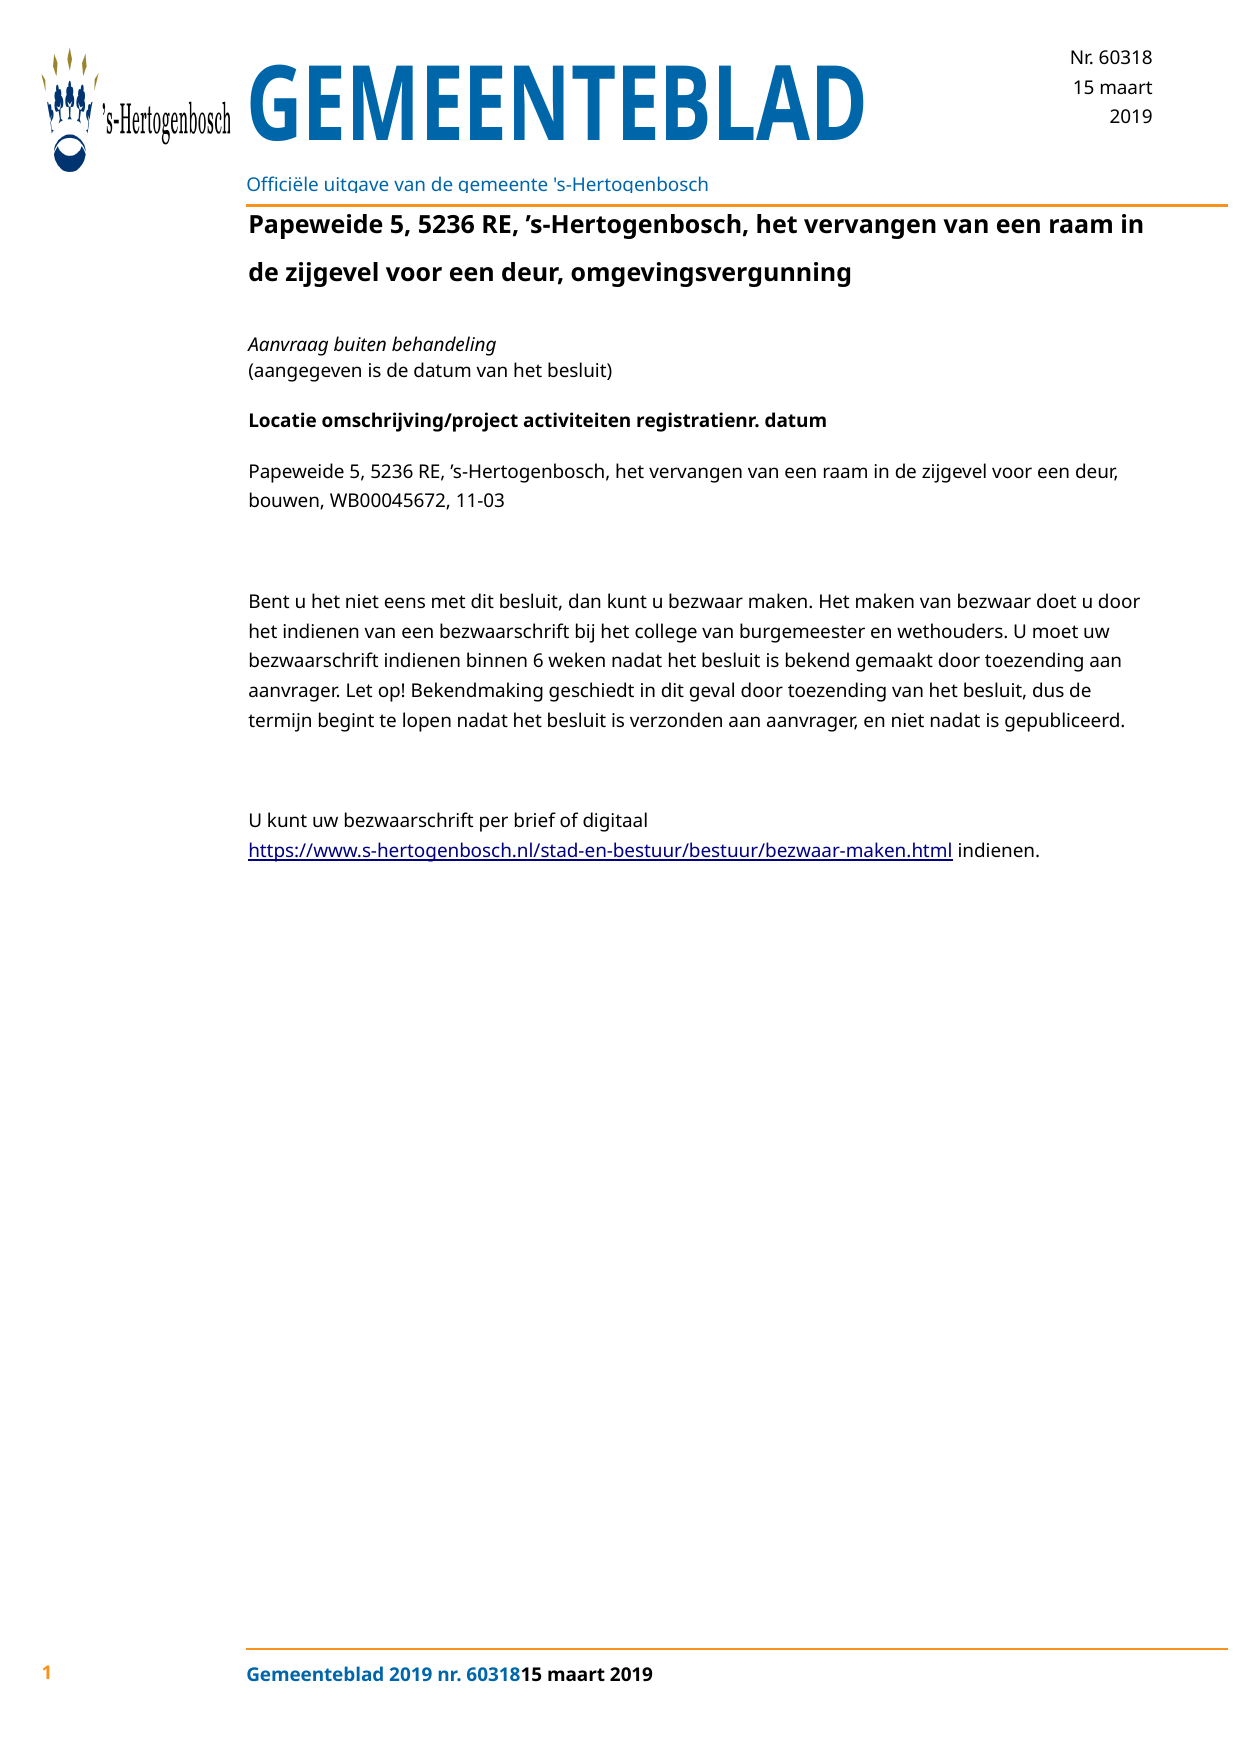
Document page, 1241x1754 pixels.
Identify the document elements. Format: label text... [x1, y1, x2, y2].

text Bent u het niet eens met dit besluit, dan kunt u bezwaar maken. Het maken van bezwaar doet u door het indienen van een bezwaarschrift bij het college van burgemeester en wethouders. U moet uw bezwaarschrift indienen binnen 6 weken nadat het besluit is bekend gemaakt door toezending aan aanvrager. Let op! Bekendmaking geschiedt in dit geval door toezending van het besluit, dus de termijn begint te lopen nadat het besluit is verzonden aan aanvrager, en niet nadat is gepubliceerd. [248, 588, 1152, 732]
text Papeweide 5, 5236 RE, ’s-Hertogenbosch, het vervangen van een raam in de zijgevel voor een deur, bouwen, WB00045672, 11-03 [248, 458, 1152, 513]
text U kunt uw bezwaarschrift per brief of digitaal https://www.s-hertogenbosch.nl/stad-en-bestuur/bestuur/bezwaar-maken.html indienen. [248, 808, 1152, 863]
text (aangegeven is de datum van het besluit) [248, 357, 1152, 383]
picture [41, 47, 231, 172]
text Locatie omschrijving/project activiteiten registratienr. datum [248, 408, 1152, 433]
text Papeweide 5, 5236 RE, ’s-Hertogenbosch, het vervangen van een raam in de zijgevel voor een deur, omgevingsvergunning [248, 207, 1152, 288]
text Aanvraag buiten behandeling [248, 331, 1152, 357]
